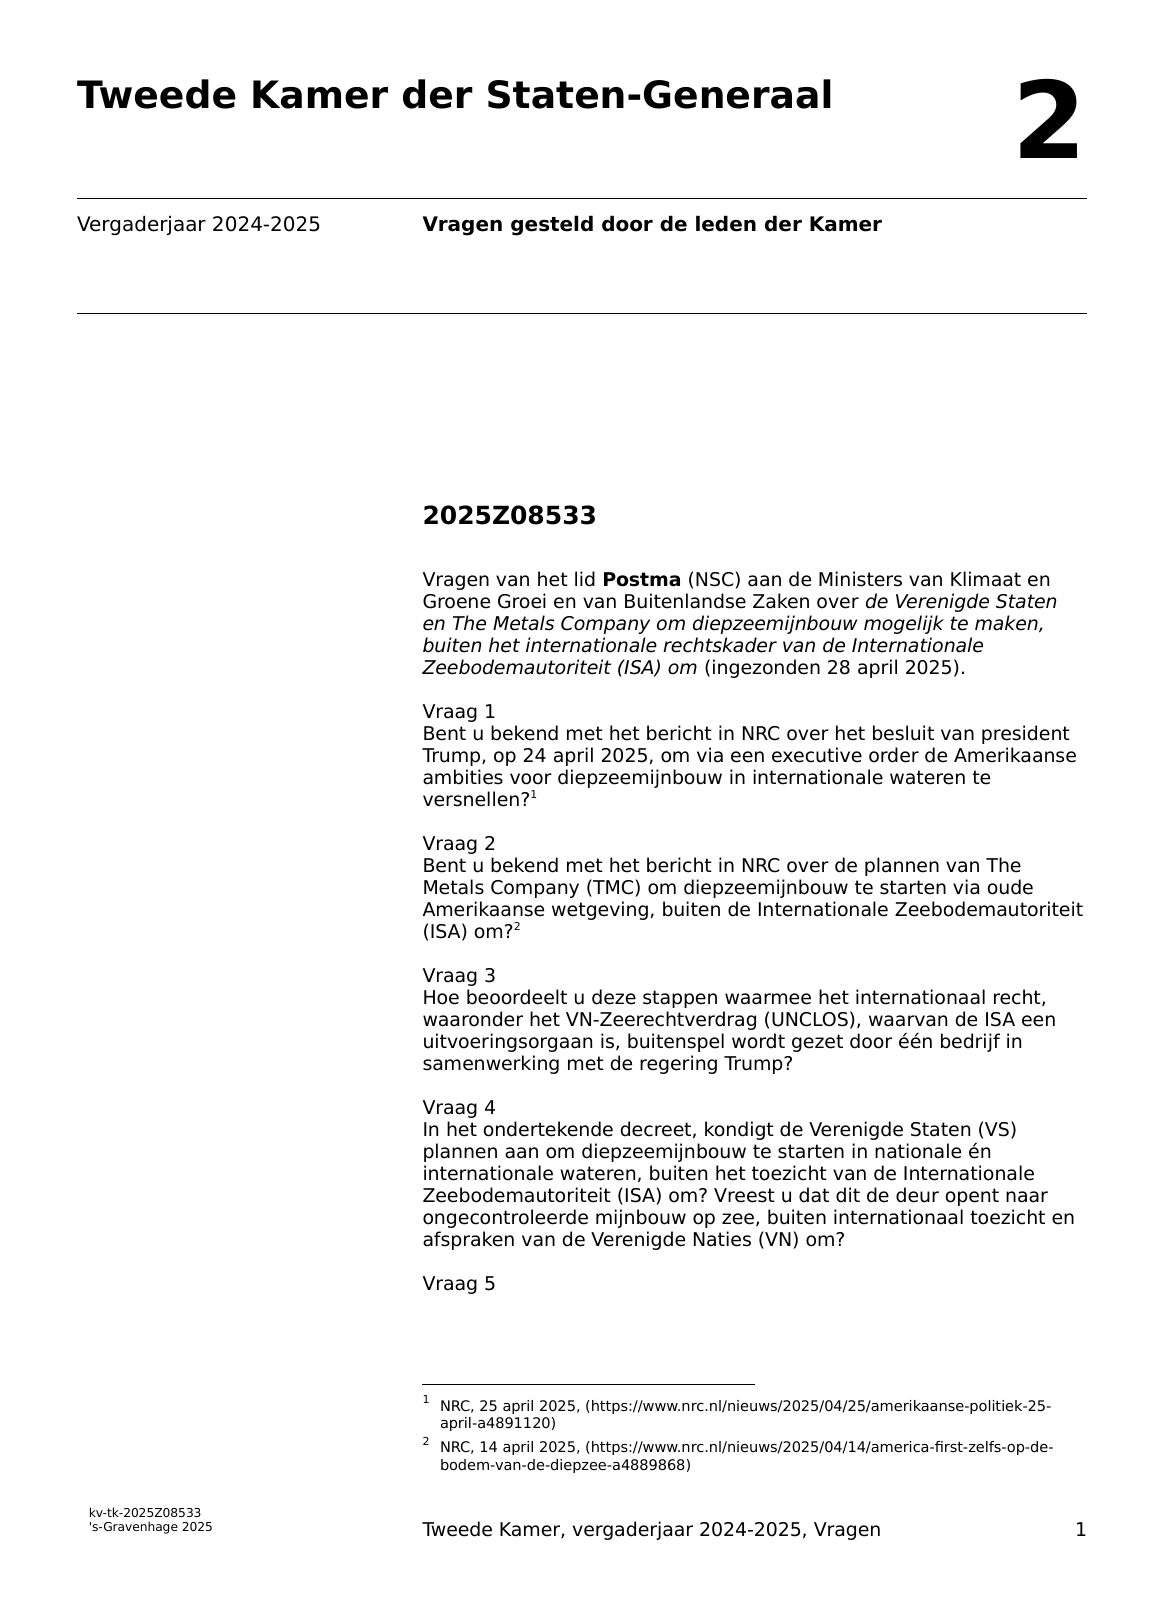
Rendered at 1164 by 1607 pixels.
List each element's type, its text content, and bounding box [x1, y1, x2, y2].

table_header Tweede Kamer der Staten-Generaal [77, 59, 886, 198]
table_cell Vragen gesteld door de leden der Kamer [422, 199, 1087, 313]
text NRC, 25 april 2025, (https://www.nrc.nl/nieuws/2025/04/25/amerikaanse-politiek-25-april-a4891120) [422, 1393, 1087, 1432]
text 's-Gravenhage 2025 [88, 1520, 323, 1534]
text Bent u bekend met het bericht in NRC over het besluit van president Trump, op 24 april 2025, om via een executive order de Amerikaanse ambities voor diepzeemijnbouw in internationale wateren te versnellen? [422, 723, 1087, 811]
text kv-tk-2025Z08533 [88, 1506, 323, 1520]
text Vraag 5 [422, 1273, 1087, 1295]
text Bent u bekend met het bericht in NRC over de plannen van The Metals Company (TMC) om diepzeemijnbouw te starten via oude Amerikaanse wetgeving, buiten de Internationale Zeebodemautoriteit (ISA) om? [422, 855, 1087, 943]
text Vraag 4 [422, 1097, 1087, 1119]
text Vraag 1 [422, 701, 1087, 723]
table_header 2 [886, 59, 1087, 198]
table_cell Vergaderjaar 2024-2025 [77, 199, 422, 313]
text 2025Z08533 [422, 501, 1087, 531]
text In het ondertekende decreet, kondigt de Verenigde Staten (VS) plannen aan om diepzeemijnbouw te starten in nationale én internationale wateren, buiten het toezicht van de Internationale Zeebodemautoriteit (ISA) om? Vreest u dat dit de deur opent naar ongecontroleerde mijnbouw op zee, buiten internationaal toezicht en afspraken van de Verenigde Naties (VN) om? [422, 1119, 1087, 1251]
text NRC, 14 april 2025, (https://www.nrc.nl/nieuws/2025/04/14/america-first-zelfs-op-de-bodem-van-de-diepzee-a4889868) [422, 1435, 1087, 1474]
text Vraag 2 [422, 833, 1087, 855]
text Vraag 3 [422, 965, 1087, 987]
text Hoe beoordeelt u deze stappen waarmee het internationaal recht, waaronder het VN-Zeerechtverdrag (UNCLOS), waarvan de ISA een uitvoeringsorgaan is, buitenspel wordt gezet door één bedrijf in samenwerking met de regering Trump? [422, 987, 1087, 1075]
text Vragen van het lid Postma (NSC) aan de Ministers van Klimaat en Groene Groei en van Buitenlandse Zaken over de Verenigde Staten en The Metals Company om diepzeemijnbouw mogelijk te maken, buiten het internationale rechtskader van de Internationale Zeebodemautoriteit (ISA) om (ingezonden 28 april 2025). [422, 569, 1087, 679]
